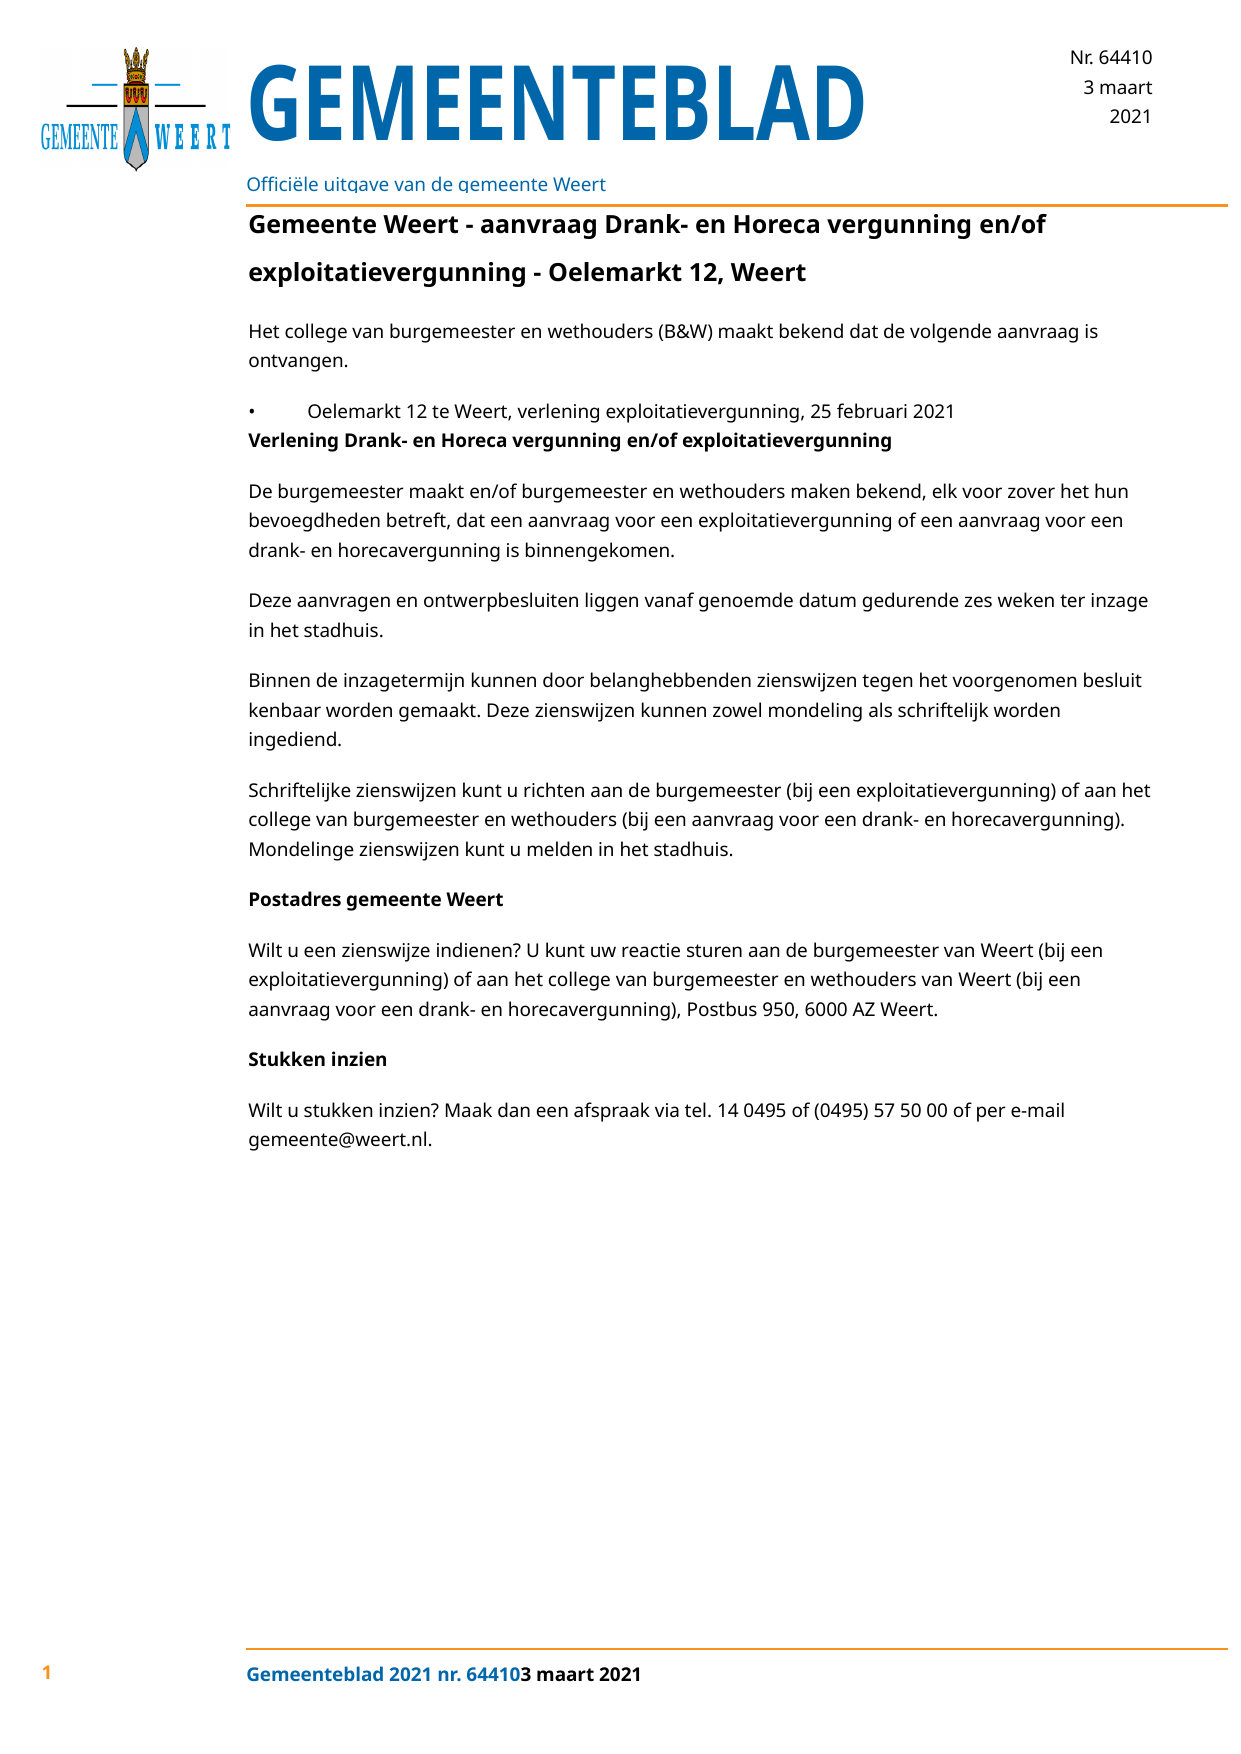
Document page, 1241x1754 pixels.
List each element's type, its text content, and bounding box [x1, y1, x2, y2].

text De burgemeester maakt en/of burgemeester en wethouders maken bekend, elk voor zover het hun bevoegdheden betreft, dat een aanvraag voor een exploitatievergunning of een aanvraag voor een drank- en horecavergunning is binnengekomen. [248, 478, 1152, 563]
text Schriftelijke zienswijzen kunt u richten aan de burgemeester (bij een exploitatievergunning) of aan het college van burgemeester en wethouders (bij een aanvraag voor een drank- en horecavergunning). Mondelinge zienswijzen kunt u melden in het stadhuis. [248, 777, 1152, 862]
text Binnen de inzagetermijn kunnen door belanghebbenden zienswijzen tegen het voorgenomen besluit kenbaar worden gemaakt. Deze zienswijzen kunnen zowel mondeling als schriftelijk worden ingediend. [248, 667, 1152, 752]
list Oelemarkt 12 te Weert, verlening exploitatievergunning, 25 februari 2021 [248, 398, 1152, 424]
text Verlening Drank- en Horeca vergunning en/of exploitatievergunning [248, 427, 1152, 453]
text Het college van burgemeester en wethouders (B&W) maakt bekend dat de volgende aanvraag is ontvangen. [248, 318, 1152, 373]
picture [41, 47, 231, 172]
text Gemeente Weert - aanvraag Drank- en Horeca vergunning en/of exploitatievergunning - Oelemarkt 12, Weert [248, 207, 1152, 288]
text Wilt u stukken inzien? Maak dan een afspraak via tel. 14 0495 of (0495) 57 50 00 of per e-mail gemeente@weert.nl. [248, 1097, 1152, 1152]
text Deze aanvragen en ontwerpbesluiten liggen vanaf genoemde datum gedurende zes weken ter inzage in het stadhuis. [248, 587, 1152, 643]
text Postadres gemeente Weert [248, 887, 1152, 912]
text Wilt u een zienswijze indienen? U kunt uw reactie sturen aan de burgemeester van Weert (bij een exploitatievergunning) of aan het college van burgemeester en wethouders van Weert (bij een aanvraag voor een drank- en horecavergunning), Postbus 950, 6000 AZ Weert. [248, 937, 1152, 1022]
text Stukken inzien [248, 1047, 1152, 1072]
